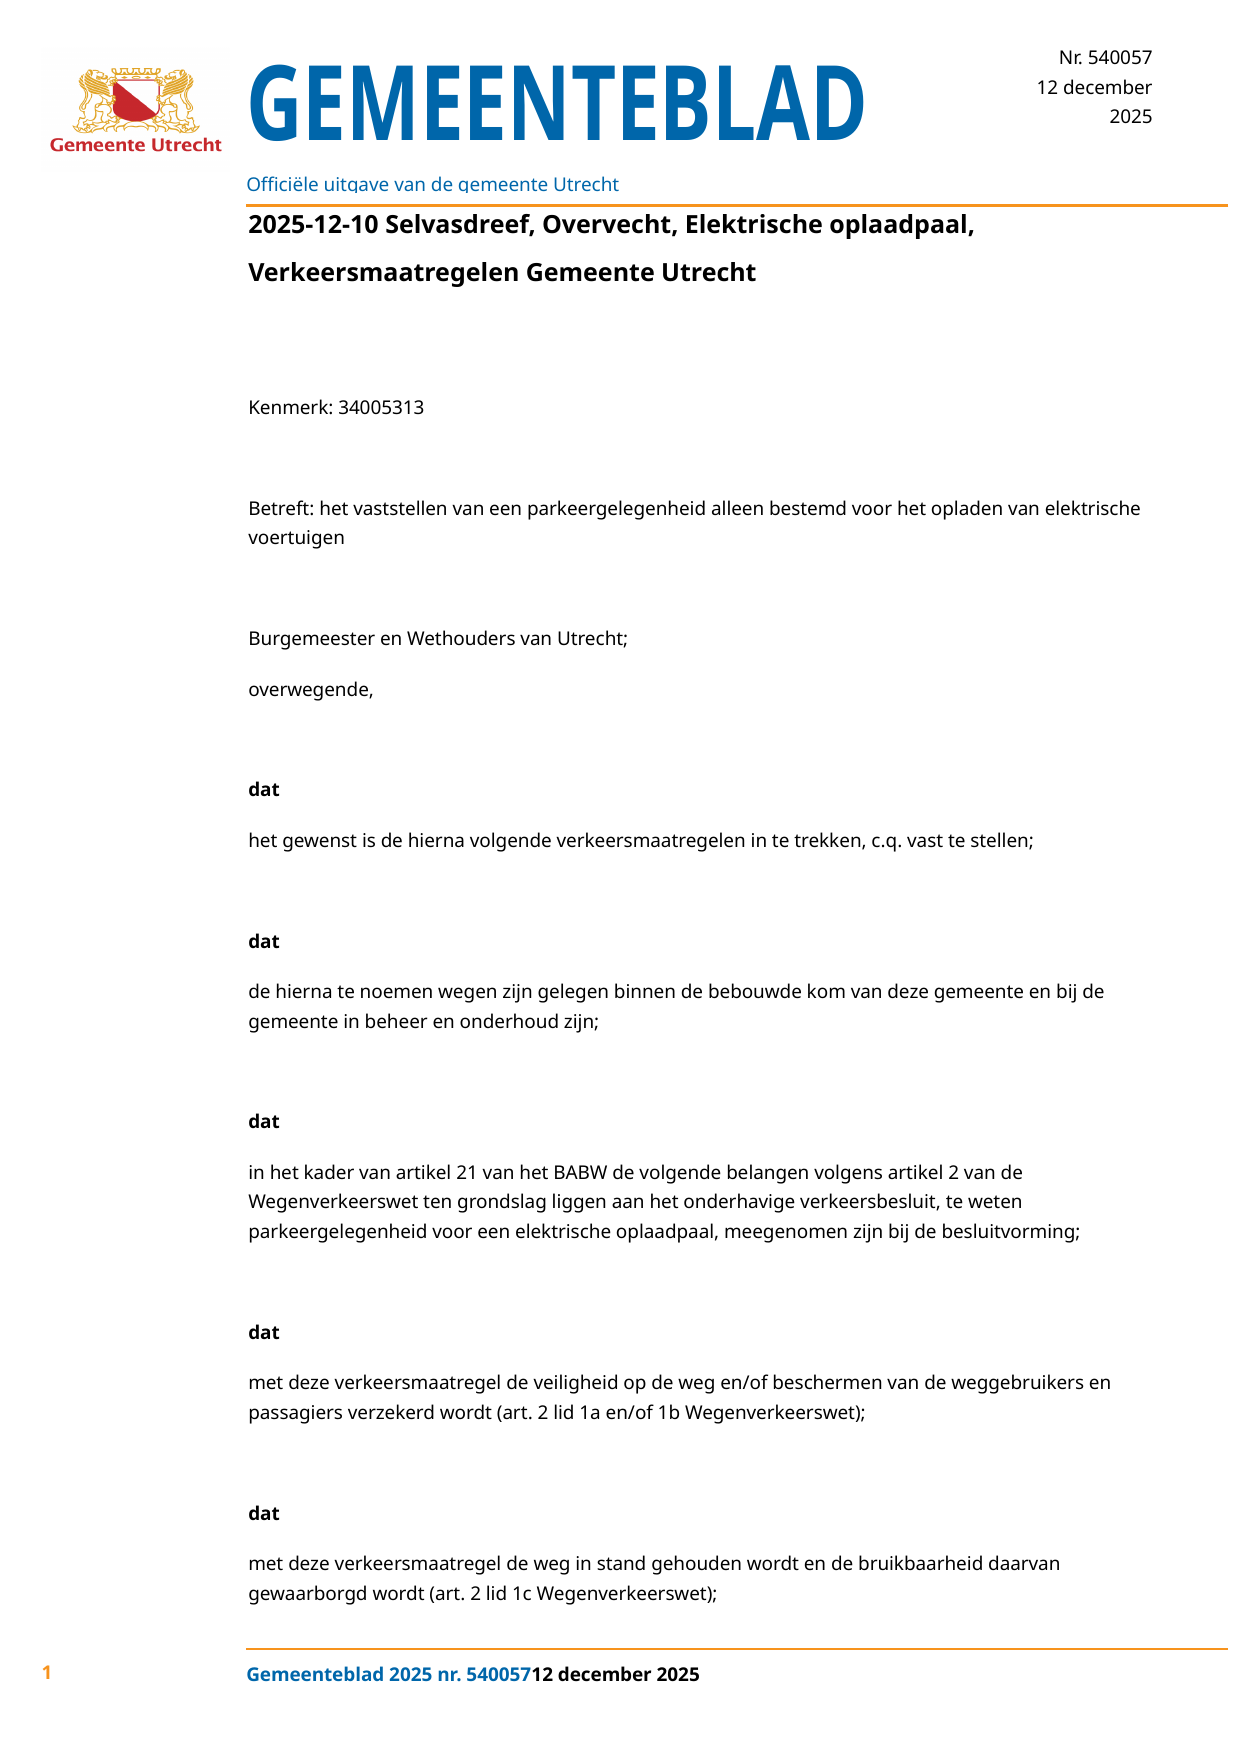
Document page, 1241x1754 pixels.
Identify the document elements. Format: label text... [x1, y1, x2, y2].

text dat [248, 1109, 1152, 1134]
text de hierna te noemen wegen zijn gelegen binnen de bebouwde kom van deze gemeente en bij de gemeente in beheer en onderhoud zijn; [248, 978, 1152, 1033]
text het gewenst is de hierna volgende verkeersmaatregelen in te trekken, c.q. vast te stellen; [248, 827, 1152, 853]
text overwegende, [248, 676, 1152, 701]
text dat [248, 777, 1152, 802]
text Kenmerk: 34005313 [248, 394, 1152, 420]
text Burgemeester en Wethouders van Utrecht; [248, 625, 1152, 651]
text dat [248, 928, 1152, 953]
text dat [248, 1500, 1152, 1526]
text 2025-12-10 Selvasdreef, Overvecht, Elektrische oplaadpaal, Verkeersmaatregelen Gemeente Utrecht [248, 207, 1152, 288]
picture [41, 47, 231, 172]
text met deze verkeersmaatregel de veiligheid op de weg en/of beschermen van de weggebruikers en passagiers verzekerd wordt (art. 2 lid 1a en/of 1b Wegenverkeerswet); [248, 1369, 1152, 1425]
text dat [248, 1319, 1152, 1345]
text in het kader van artikel 21 van het BABW de volgende belangen volgens artikel 2 van de Wegenverkeerswet ten grondslag liggen aan het onderhavige verkeersbesluit, te weten parkeergelegenheid voor een elektrische oplaadpaal, meegenomen zijn bij de besluitvorming; [248, 1159, 1152, 1244]
text Betreft: het vaststellen van een parkeergelegenheid alleen bestemd voor het opladen van elektrische voertuigen [248, 495, 1152, 550]
text met deze verkeersmaatregel de weg in stand gehouden wordt en de bruikbaarheid daarvan gewaarborgd wordt (art. 2 lid 1c Wegenverkeerswet); [248, 1550, 1152, 1606]
